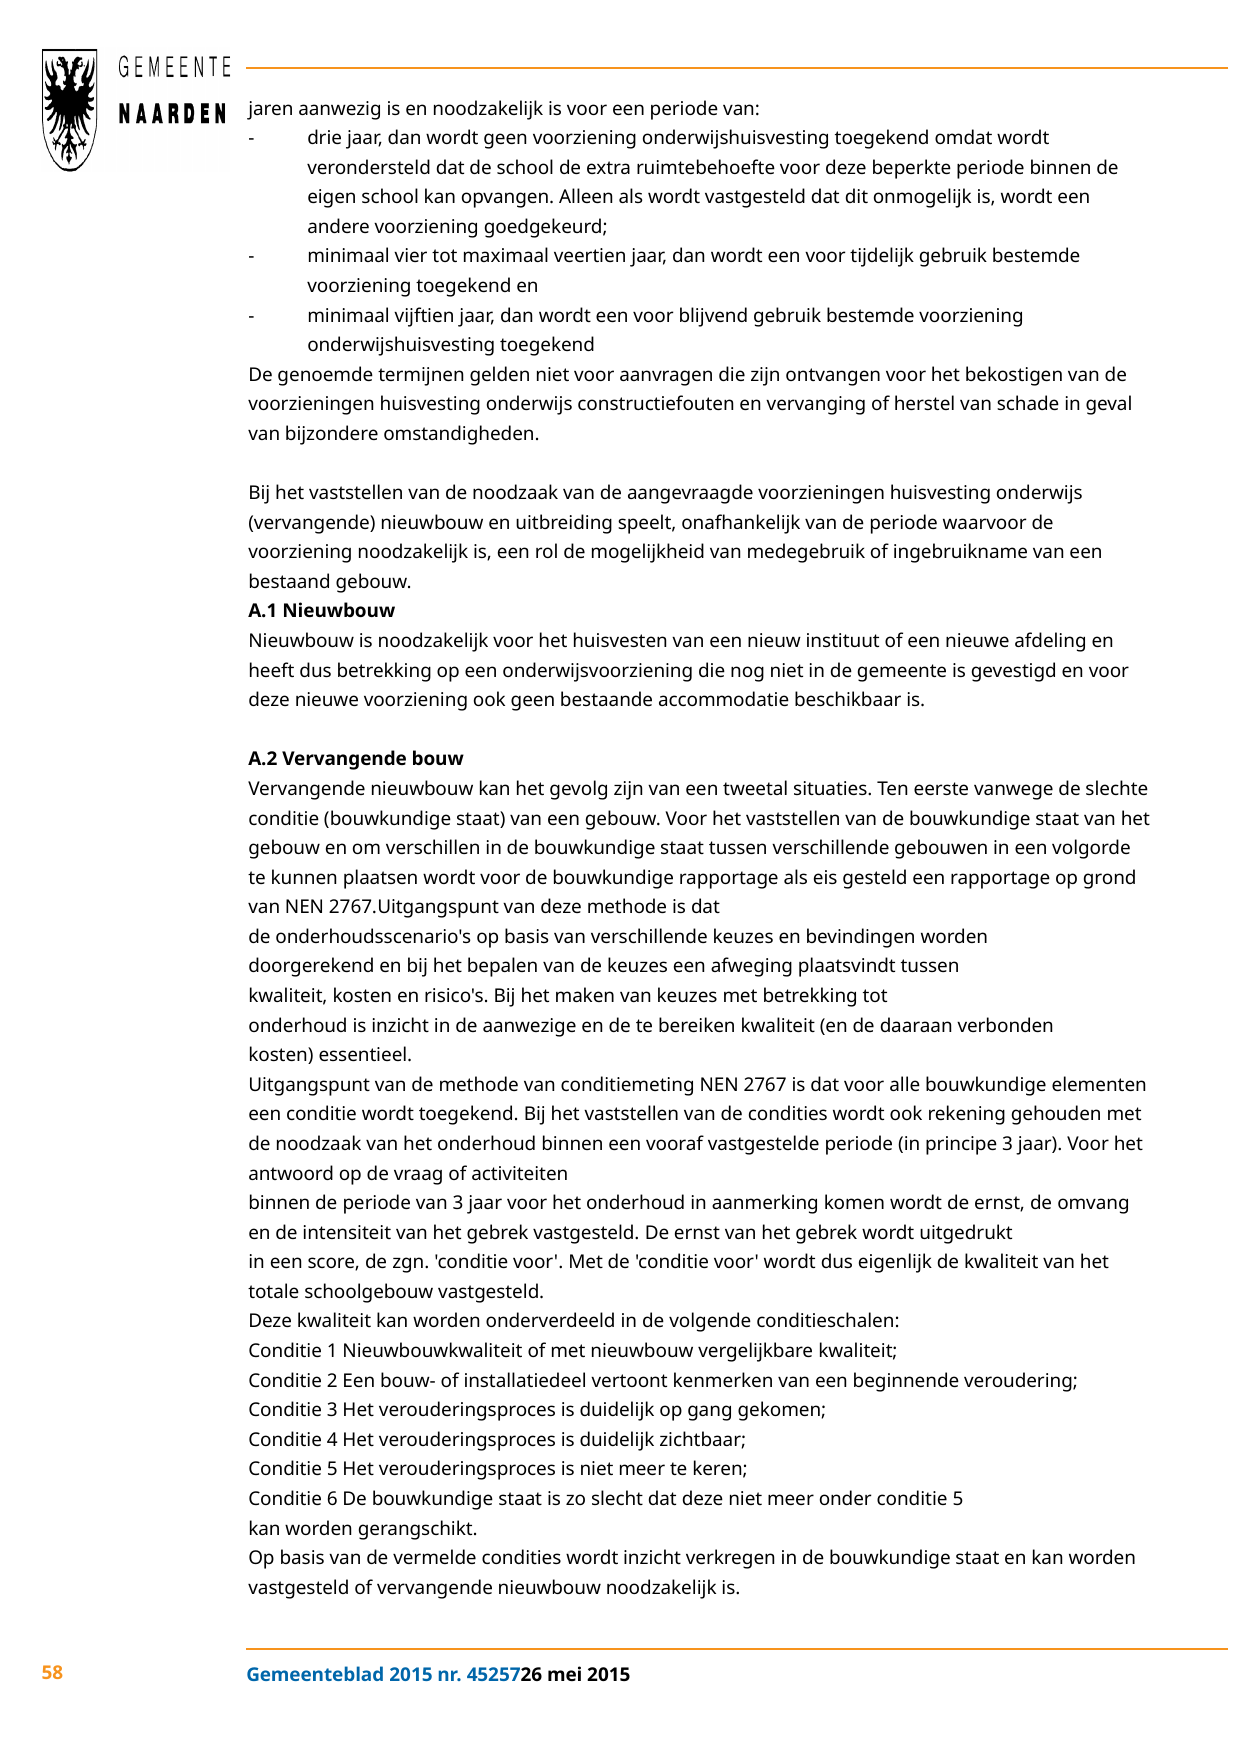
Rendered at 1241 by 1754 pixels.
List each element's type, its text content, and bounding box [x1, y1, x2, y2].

list minimaal vier tot maximaal veertien jaar, dan wordt een voor tijdelijk gebruik bestemde voorziening toegekend en [248, 243, 1152, 298]
text Conditie 4 Het verouderingsproces is duidelijk zichtbaar; [248, 1426, 1152, 1452]
text Nieuwbouw is noodzakelijk voor het huisvesten van een nieuw instituut of een nieuwe afdeling en heeft dus betrekking op een onderwijsvoorziening die nog niet in de gemeente is gevestigd en voor deze nieuwe voorziening ook geen bestaande accommodatie beschikbaar is. [248, 627, 1152, 712]
picture [41, 47, 231, 172]
text De genoemde termijnen gelden niet voor aanvragen die zijn ontvangen voor het bekostigen van de voorzieningen huisvesting onderwijs constructiefouten en vervanging of herstel van schade in geval van bijzondere omstandigheden. [248, 361, 1152, 446]
text Conditie 6 De bouwkundige staat is zo slecht dat deze niet meer onder conditie 5 kan worden gerangschikt. [248, 1485, 1152, 1541]
text Conditie 3 Het verouderingsproces is duidelijk op gang gekomen; [248, 1396, 1152, 1422]
text Conditie 5 Het verouderingsproces is niet meer te keren; [248, 1456, 1152, 1481]
text Conditie 2 Een bouw- of installatiedeel vertoont kenmerken van een beginnende veroudering; [248, 1367, 1152, 1393]
text jaren aanwezig is en noodzakelijk is voor een periode van: [248, 95, 1152, 121]
text Vervangende nieuwbouw kan het gevolg zijn van een tweetal situaties. Ten eerste vanwege de slechte conditie (bouwkundige staat) van een gebouw. Voor het vaststellen van de bouwkundige staat van het gebouw en om verschillen in de bouwkundige staat tussen verschillende gebouwen in een volgorde te kunnen plaatsen wordt voor de bouwkundige rapportage als eis gesteld een rapportage op grond van NEN 2767.Uitgangspunt van deze methode is dat de onderhoudsscenario's op basis van verschillende keuzes en bevindingen worden doorgerekend en bij het bepalen van de keuzes een afweging plaatsvindt tussen kwaliteit, kosten en risico's. Bij het maken van keuzes met betrekking tot onderhoud is inzicht in de aanwezige en de te bereiken kwaliteit (en de daaraan verbonden kosten) essentieel. Uitgangspunt van de methode van conditiemeting NEN 2767 is dat voor alle bouwkundige elementen een conditie wordt toegekend. Bij het vaststellen van de condities wordt ook rekening gehouden met de noodzaak van het onderhoud binnen een vooraf vastgestelde periode (in principe 3 jaar). Voor het antwoord op de vraag of activiteiten binnen de periode van 3 jaar voor het onderhoud in aanmerking komen wordt de ernst, de omvang en de intensiteit van het gebrek vastgesteld. De ernst van het gebrek wordt uitgedrukt in een score, de zgn. 'conditie voor'. Met de 'conditie voor' wordt dus eigenlijk de kwaliteit van het totale schoolgebouw vastgesteld. Deze kwaliteit kan worden onderverdeeld in de volgende conditieschalen: [248, 775, 1152, 1333]
list drie jaar, dan wordt geen voorziening onderwijshuisvesting toegekend omdat wordt verondersteld dat de school de extra ruimtebehoefte voor deze beperkte periode binnen de eigen school kan opvangen. Alleen als wordt vastgesteld dat dit onmogelijk is, wordt een andere voorziening goedgekeurd; [248, 124, 1152, 239]
text Op basis van de vermelde condities wordt inzicht verkregen in de bouwkundige staat en kan worden vastgesteld of vervangende nieuwbouw noodzakelijk is. [248, 1544, 1152, 1600]
text A.1 Nieuwbouw [248, 598, 1152, 623]
list minimaal vijftien jaar, dan wordt een voor blijvend gebruik bestemde voorziening onderwijshuisvesting toegekend [248, 302, 1152, 357]
text Bij het vaststellen van de noodzaak van de aangevraagde voorzieningen huisvesting onderwijs (vervangende) nieuwbouw en uitbreiding speelt, onafhankelijk van de periode waarvoor de voorziening noodzakelijk is, een rol de mogelijkheid van medegebruik of ingebruikname van een bestaand gebouw. [248, 479, 1152, 594]
text Conditie 1 Nieuwbouwkwaliteit of met nieuwbouw vergelijkbare kwaliteit; [248, 1337, 1152, 1363]
text A.2 Vervangende bouw [248, 746, 1152, 771]
